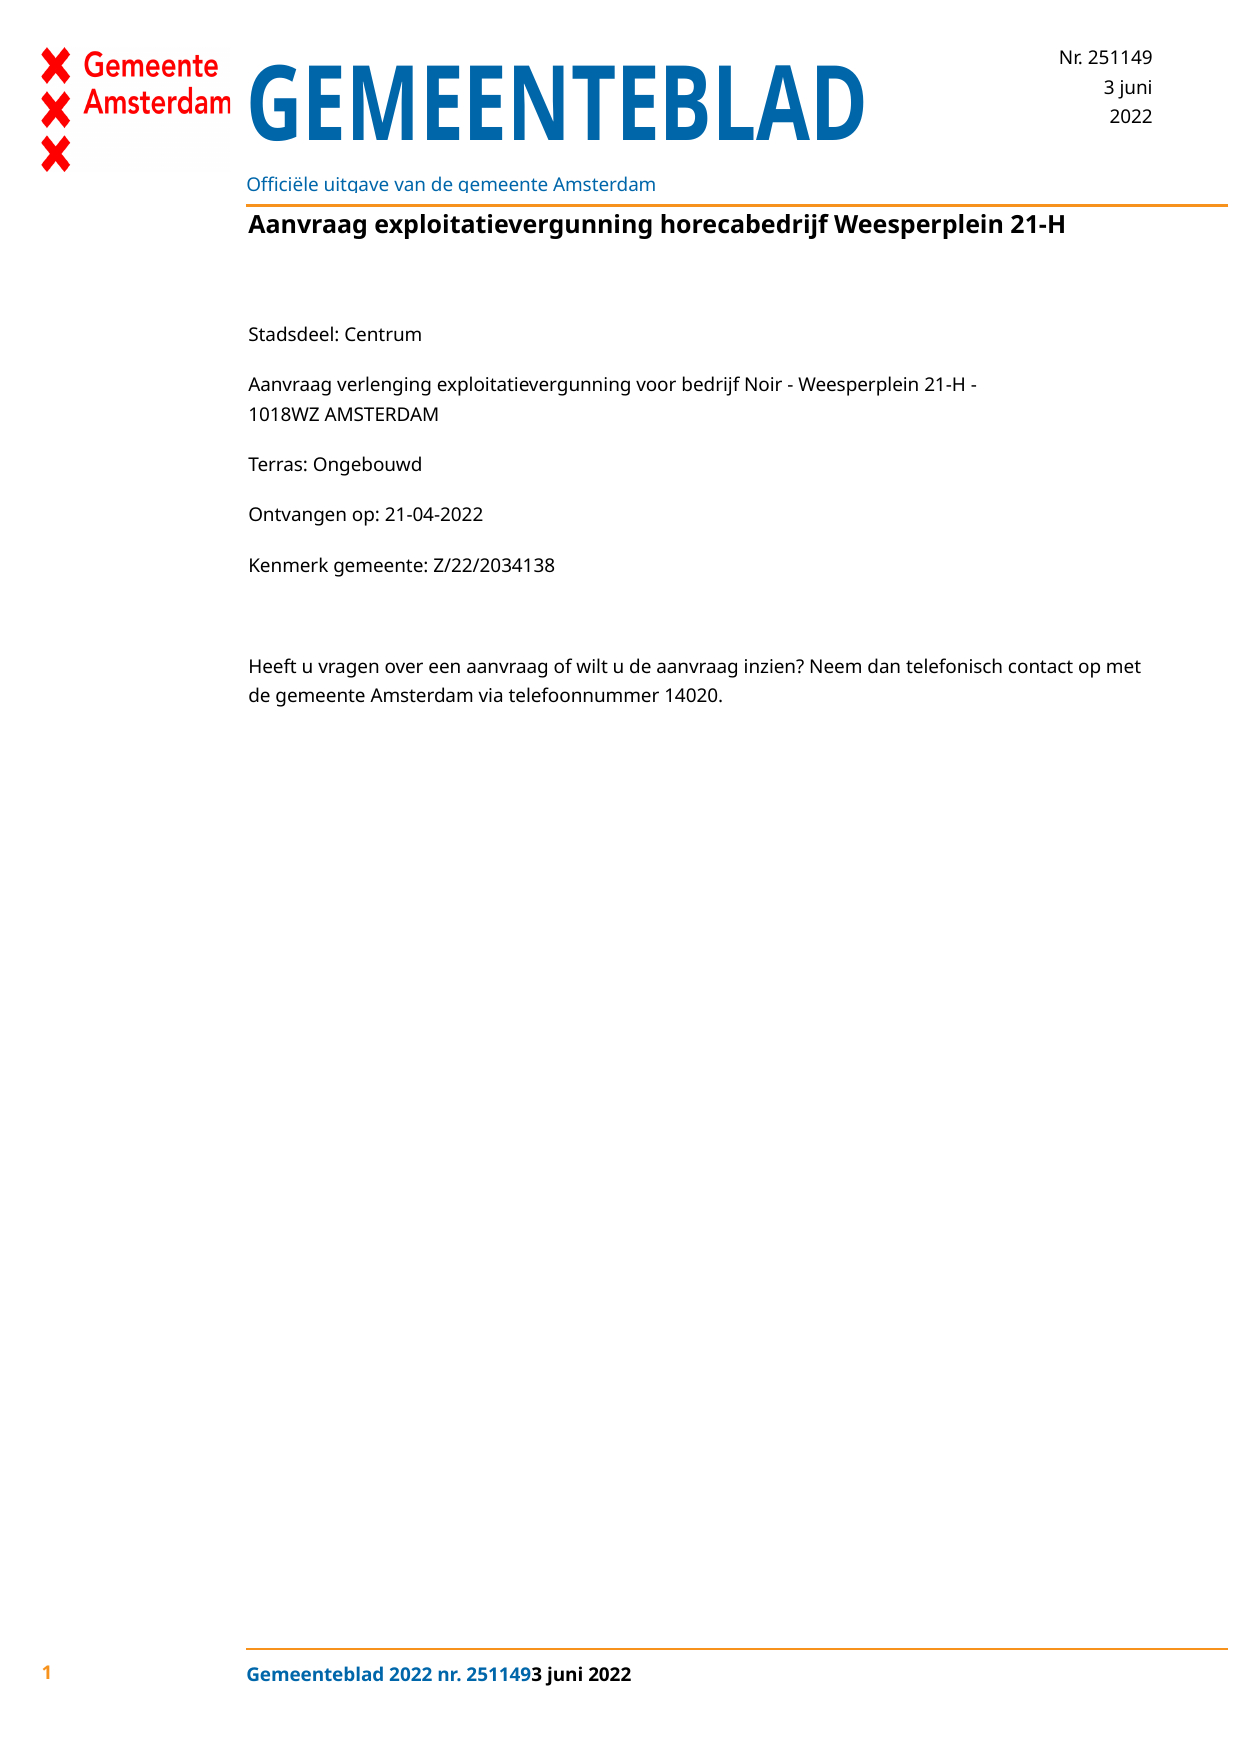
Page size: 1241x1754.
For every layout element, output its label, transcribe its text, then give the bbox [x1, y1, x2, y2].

text Kenmerk gemeente: Z/22/2034138 [248, 552, 1152, 578]
text Aanvraag exploitatievergunning horecabedrijf Weesperplein 21-H [248, 207, 1152, 241]
text Terras: Ongebouwd [248, 451, 1152, 477]
text Aanvraag verlenging exploitatievergunning voor bedrijf Noir - Weesperplein 21-H - 1018WZ AMSTERDAM [248, 371, 1152, 426]
text Stadsdeel: Centrum [248, 321, 1152, 346]
picture [41, 47, 231, 172]
text Heeft u vragen over een aanvraag of wilt u de aanvraag inzien? Neem dan telefonisch contact op met de gemeente Amsterdam via telefoonnummer 14020. [248, 653, 1152, 708]
text Ontvangen op: 21-04-2022 [248, 502, 1152, 527]
